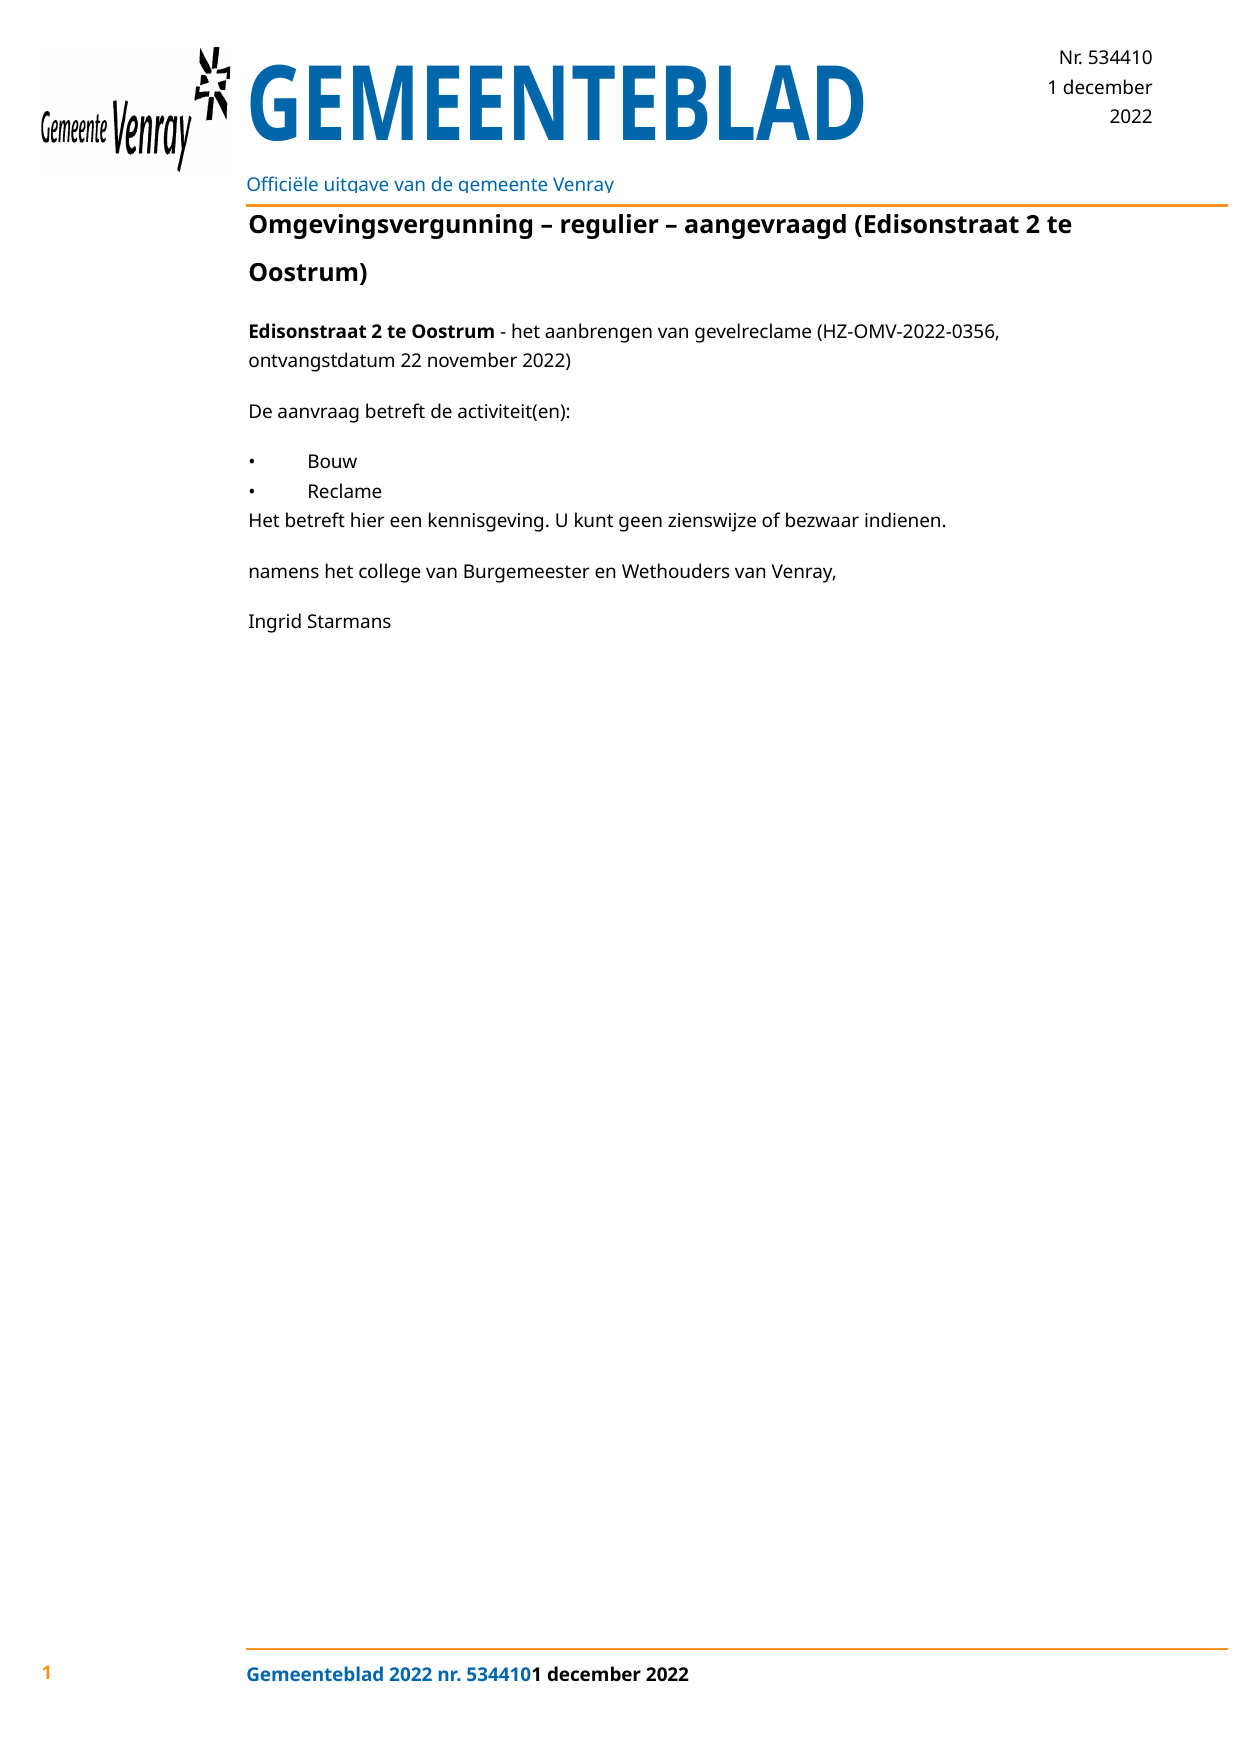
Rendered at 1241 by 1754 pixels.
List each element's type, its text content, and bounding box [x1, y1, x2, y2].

text De aanvraag betreft de activiteit(en): [248, 398, 1152, 424]
text Edisonstraat 2 te Oostrum - het aanbrengen van gevelreclame (HZ-OMV-2022-0356, ontvangstdatum 22 november 2022) [248, 318, 1152, 373]
text namens het college van Burgemeester en Wethouders van Venray, [248, 558, 1152, 584]
list Reclame [248, 478, 1152, 504]
text Omgevingsvergunning – regulier – aangevraagd (Edisonstraat 2 te Oostrum) [248, 207, 1152, 288]
text Ingrid Starmans [248, 608, 1152, 634]
list Bouw [248, 448, 1152, 474]
text Het betreft hier een kennisgeving. U kunt geen zienswijze of bezwaar indienen. [248, 507, 1152, 533]
picture [41, 47, 231, 172]
